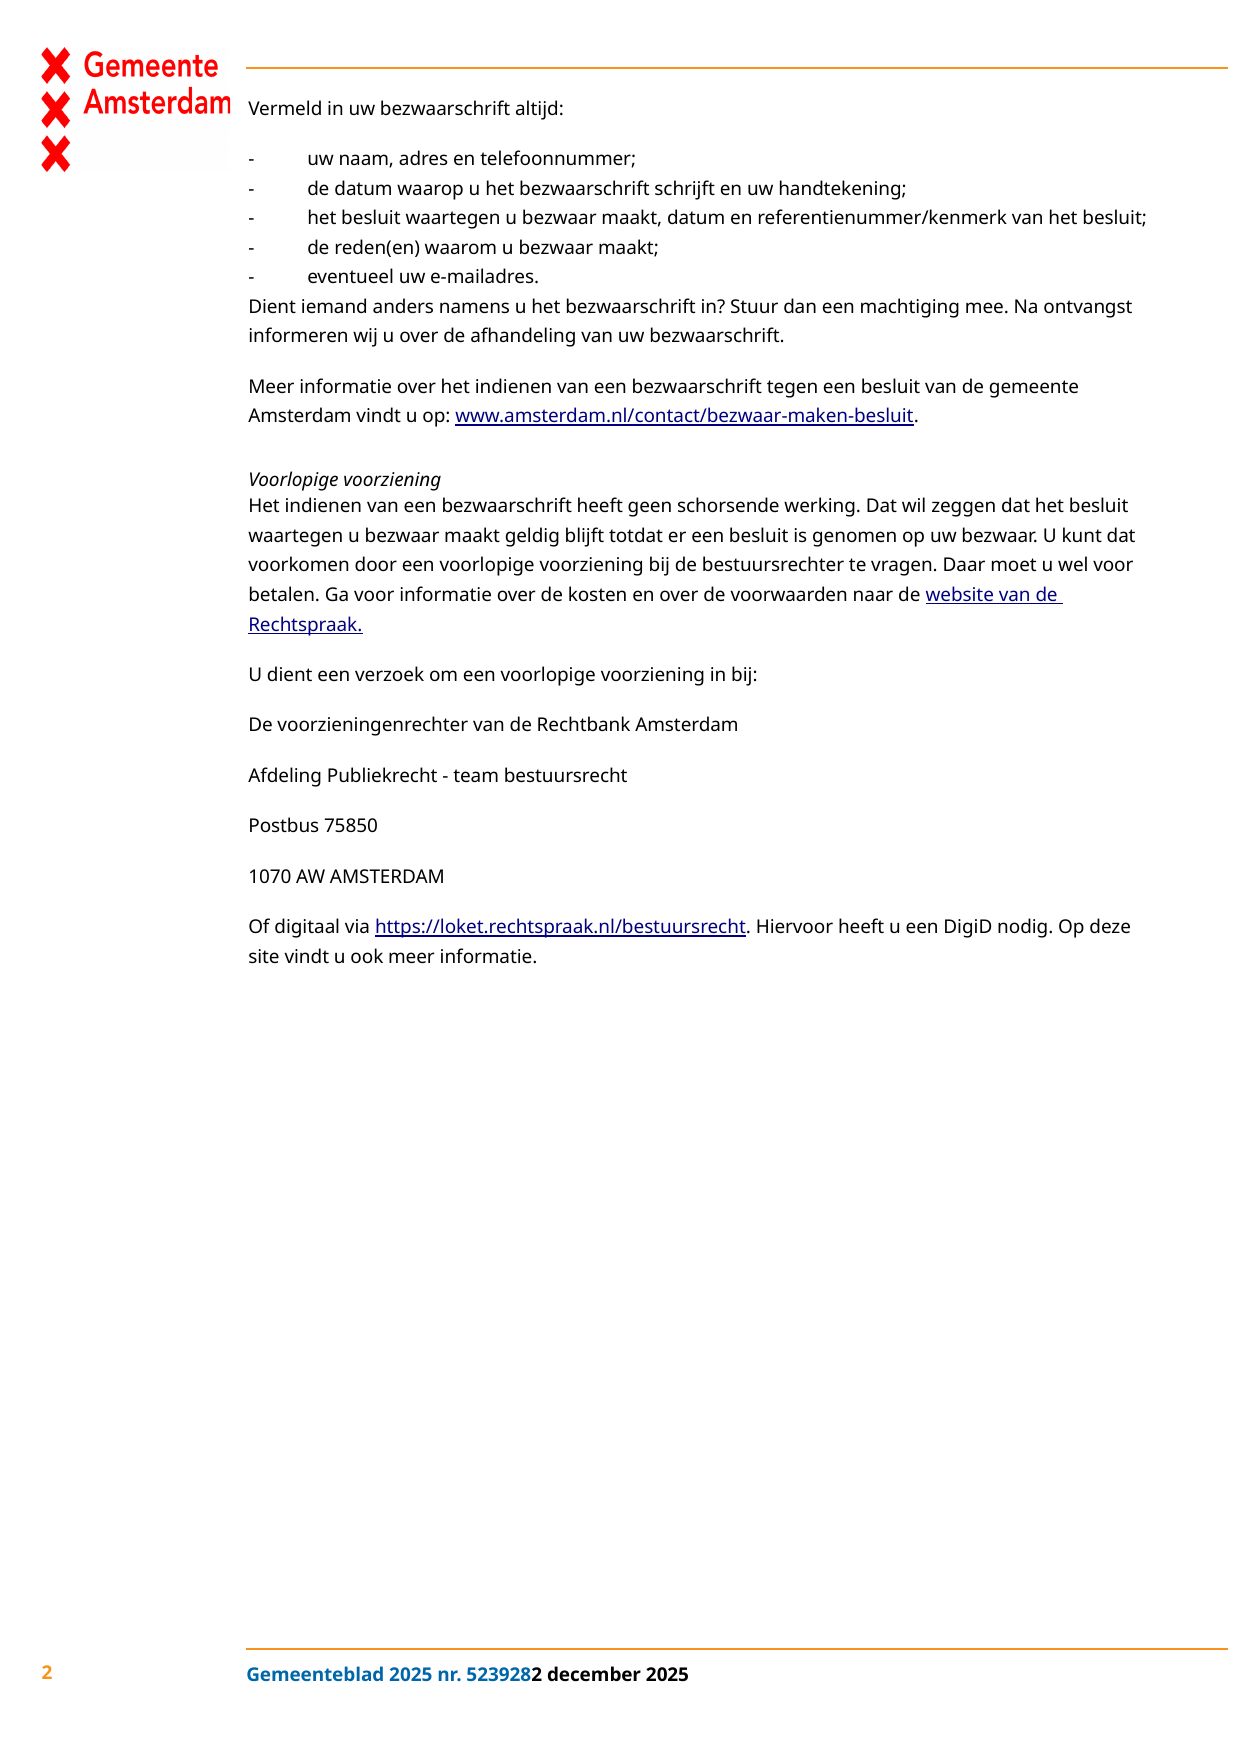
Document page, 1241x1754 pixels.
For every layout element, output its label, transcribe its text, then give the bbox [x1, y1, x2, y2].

text De voorzieningenrechter van de Rechtbank Amsterdam [248, 712, 1152, 737]
text Het indienen van een bezwaarschrift heeft geen schorsende werking. Dat wil zeggen dat het besluit waartegen u bezwaar maakt geldig blijft totdat er een besluit is genomen op uw bezwaar. U kunt dat voorkomen door een voorlopige voorziening bij de bestuursrechter te vragen. Daar moet u wel voor betalen. Ga voor informatie over de kosten en over de voorwaarden naar de website van de Rechtspraak. [248, 492, 1152, 636]
text Afdeling Publiekrecht - team bestuursrecht [248, 762, 1152, 788]
text U dient een verzoek om een voorlopige voorziening in bij: [248, 661, 1152, 687]
text Meer informatie over het indienen van een bezwaarschrift tegen een besluit van de gemeente Amsterdam vindt u op: www.amsterdam.nl/contact/bezwaar-maken-besluit. [248, 373, 1152, 428]
text Voorlopige voorziening [248, 467, 1152, 492]
text Vermeld in uw bezwaarschrift altijd: [248, 95, 1152, 121]
list het besluit waartegen u bezwaar maakt, datum en referentienummer/kenmerk van het besluit; [248, 204, 1152, 230]
text Postbus 75850 [248, 812, 1152, 838]
list eventueel uw e-mailadres. [248, 263, 1152, 289]
text Dient iemand anders namens u het bezwaarschrift in? Stuur dan een machtiging mee. Na ontvangst informeren wij u over de afhandeling van uw bezwaarschrift. [248, 293, 1152, 348]
list uw naam, adres en telefoonnummer; [248, 145, 1152, 171]
text 1070 AW AMSTERDAM [248, 863, 1152, 888]
list de reden(en) waarom u bezwaar maakt; [248, 234, 1152, 260]
list de datum waarop u het bezwaarschrift schrijft en uw handtekening; [248, 175, 1152, 201]
picture [41, 47, 231, 172]
text Of digitaal via https://loket.rechtspraak.nl/bestuursrecht. Hiervoor heeft u een DigiD nodig. Op deze site vindt u ook meer informatie. [248, 913, 1152, 968]
